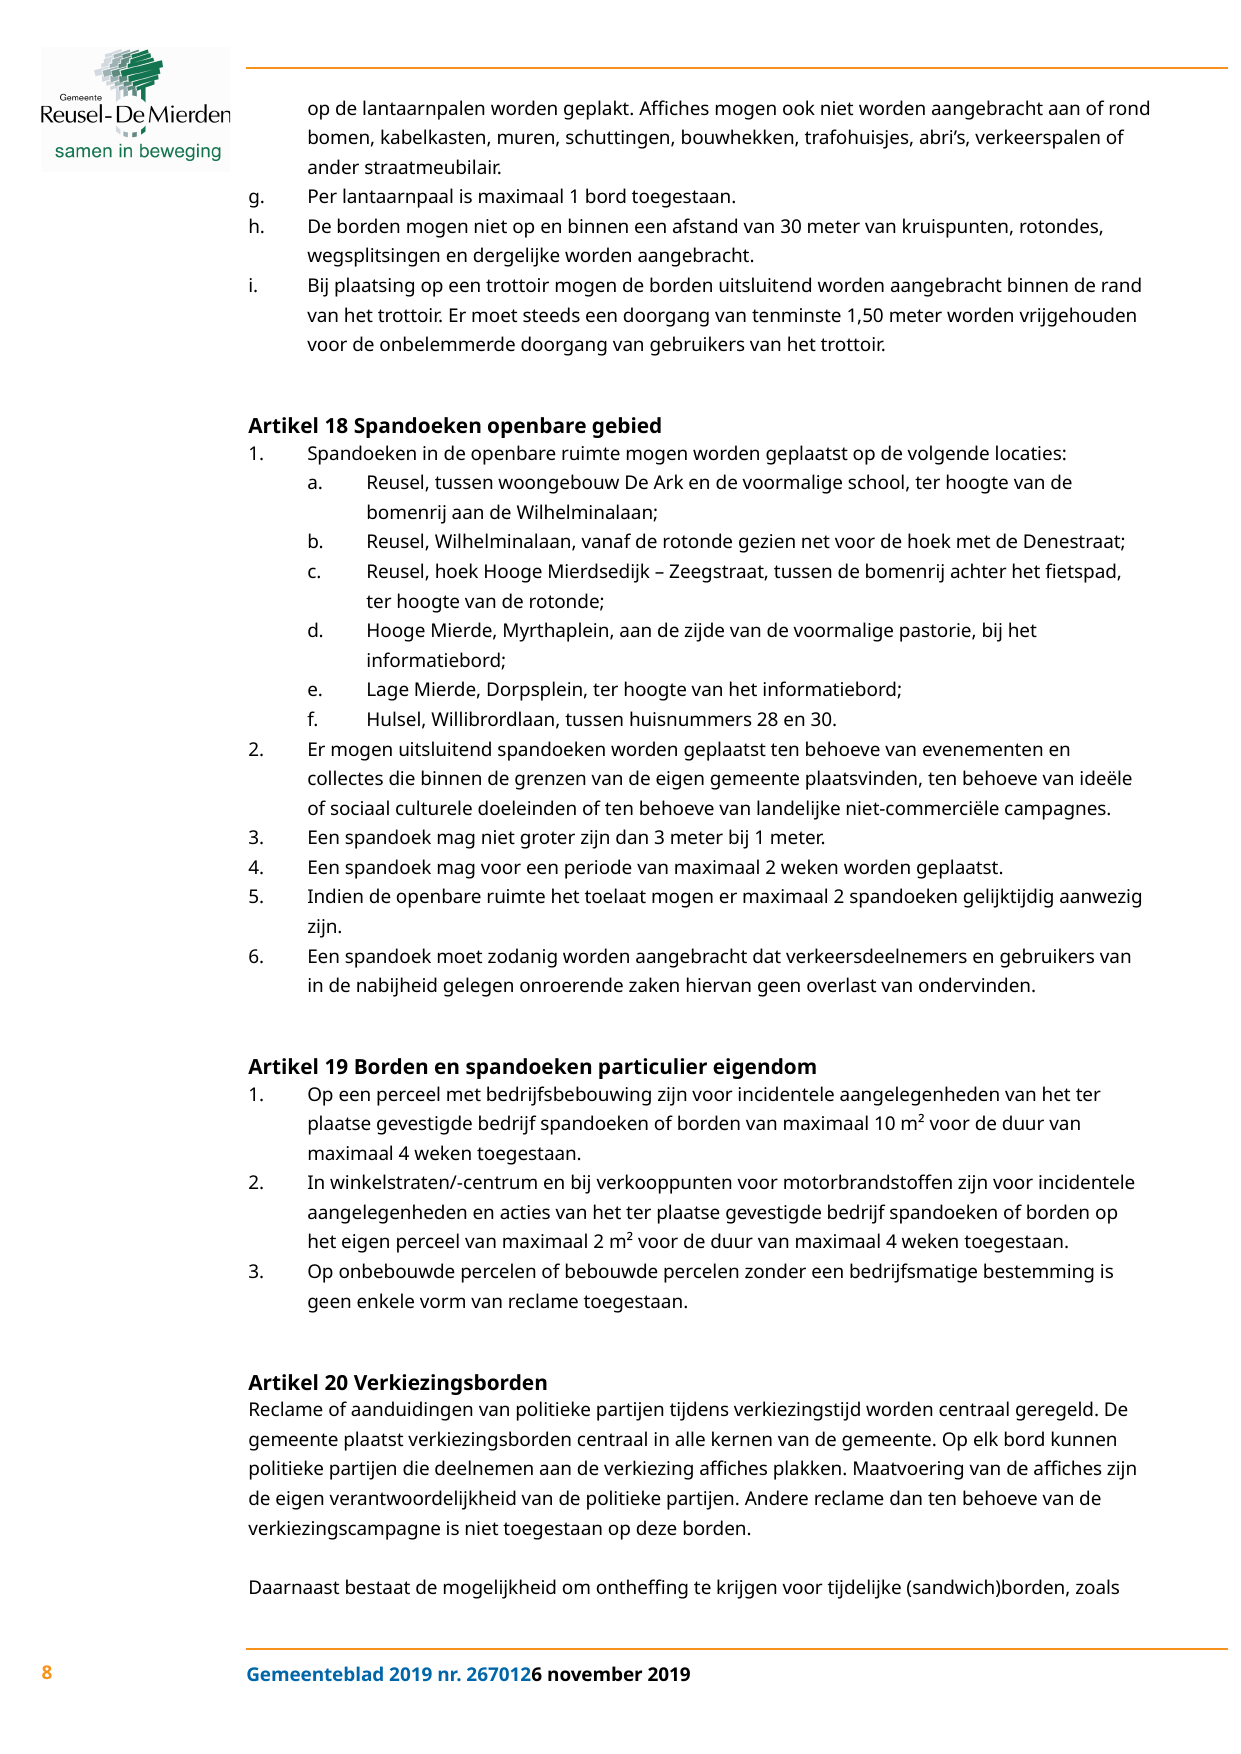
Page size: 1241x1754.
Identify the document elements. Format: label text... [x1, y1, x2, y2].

picture [41, 47, 231, 172]
list Hulsel, Willibrordlaan, tussen huisnummers 28 en 30. [307, 706, 1152, 732]
list Bij plaatsing op een trottoir mogen de borden uitsluitend worden aangebracht binnen de rand van het trottoir. Er moet steeds een doorgang van tenminste 1,50 meter worden vrijgehouden voor de onbelemmerde doorgang van gebruikers van het trottoir. [248, 272, 1152, 357]
list Een spandoek moet zodanig worden aangebracht dat verkeersdeelnemers en gebruikers van in de nabijheid gelegen onroerende zaken hiervan geen overlast van ondervinden. [248, 943, 1152, 998]
list Er mogen uitsluitend spandoeken worden geplaatst ten behoeve van evenementen en collectes die binnen de grenzen van de eigen gemeente plaatsvinden, ten behoeve van ideële of sociaal culturele doeleinden of ten behoeve van landelijke niet-commerciële campagnes. [248, 736, 1152, 821]
list De borden mogen niet op en binnen een afstand van 30 meter van kruispunten, rotondes, wegsplitsingen en dergelijke worden aangebracht. [248, 213, 1152, 268]
text Daarnaast bestaat de mogelijkheid om ontheffing te krijgen voor tijdelijke (sandwich)borden, zoals [248, 1574, 1152, 1599]
text Reclame of aanduidingen van politieke partijen tijdens verkiezingstijd worden centraal geregeld. De gemeente plaatst verkiezingsborden centraal in alle kernen van de gemeente. Op elk bord kunnen politieke partijen die deelnemen aan de verkiezing affiches plakken. Maatvoering van de affiches zijn de eigen verantwoordelijkheid van de politieke partijen. Andere reclame dan ten behoeve van de verkiezingscampagne is niet toegestaan op deze borden. [248, 1396, 1152, 1540]
list Spandoeken in de openbare ruimte mogen worden geplaatst op de volgende locaties: [248, 440, 1152, 466]
list Hooge Mierde, Myrthaplein, aan de zijde van de voormalige pastorie, bij het informatiebord; [307, 617, 1152, 673]
list Per lantaarnpaal is maximaal 1 bord toegestaan. [248, 183, 1152, 209]
list Indien de openbare ruimte het toelaat mogen er maximaal 2 spandoeken gelijktijdig aanwezig zijn. [248, 884, 1152, 939]
text Artikel 19 Borden en spandoeken particulier eigendom [248, 1052, 1152, 1081]
list Reusel, Wilhelminalaan, vanaf de rotonde gezien net voor de hoek met de Denestraat; [307, 529, 1152, 554]
list Reusel, hoek Hooge Mierdsedijk – Zeegstraat, tussen de bomenrij achter het fietspad, ter hoogte van de rotonde; [307, 558, 1152, 613]
text Artikel 20 Verkiezingsborden [248, 1368, 1152, 1396]
list In winkelstraten/-centrum en bij verkooppunten voor motorbrandstoffen zijn voor incidentele aangelegenheden en acties van het ter plaatse gevestigde bedrijf spandoeken of borden op het eigen perceel van maximaal 2 m² voor de duur van maximaal 4 weken toegestaan. [248, 1169, 1152, 1254]
list Lage Mierde, Dorpsplein, ter hoogte van het informatiebord; [307, 677, 1152, 702]
list Reusel, tussen woongebouw De Ark en de voormalige school, ter hoogte van de bomenrij aan de Wilhelminalaan; [307, 469, 1152, 525]
list Op onbebouwde percelen of bebouwde percelen zonder een bedrijfsmatige bestemming is geen enkele vorm van reclame toegestaan. [248, 1258, 1152, 1314]
list op de lantaarnpalen worden geplakt. Affiches mogen ook niet worden aangebracht aan of rond bomen, kabelkasten, muren, schuttingen, bouwhekken, trafohuisjes, abri’s, verkeerspalen of ander straatmeubilair. [248, 95, 1152, 180]
list Op een perceel met bedrijfsbebouwing zijn voor incidentele aangelegenheden van het ter plaatse gevestigde bedrijf spandoeken of borden van maximaal 10 m² voor de duur van maximaal 4 weken toegestaan. [248, 1081, 1152, 1166]
list Een spandoek mag voor een periode van maximaal 2 weken worden geplaatst. [248, 854, 1152, 880]
text Artikel 18 Spandoeken openbare gebied [248, 411, 1152, 440]
list Een spandoek mag niet groter zijn dan 3 meter bij 1 meter. [248, 824, 1152, 850]
